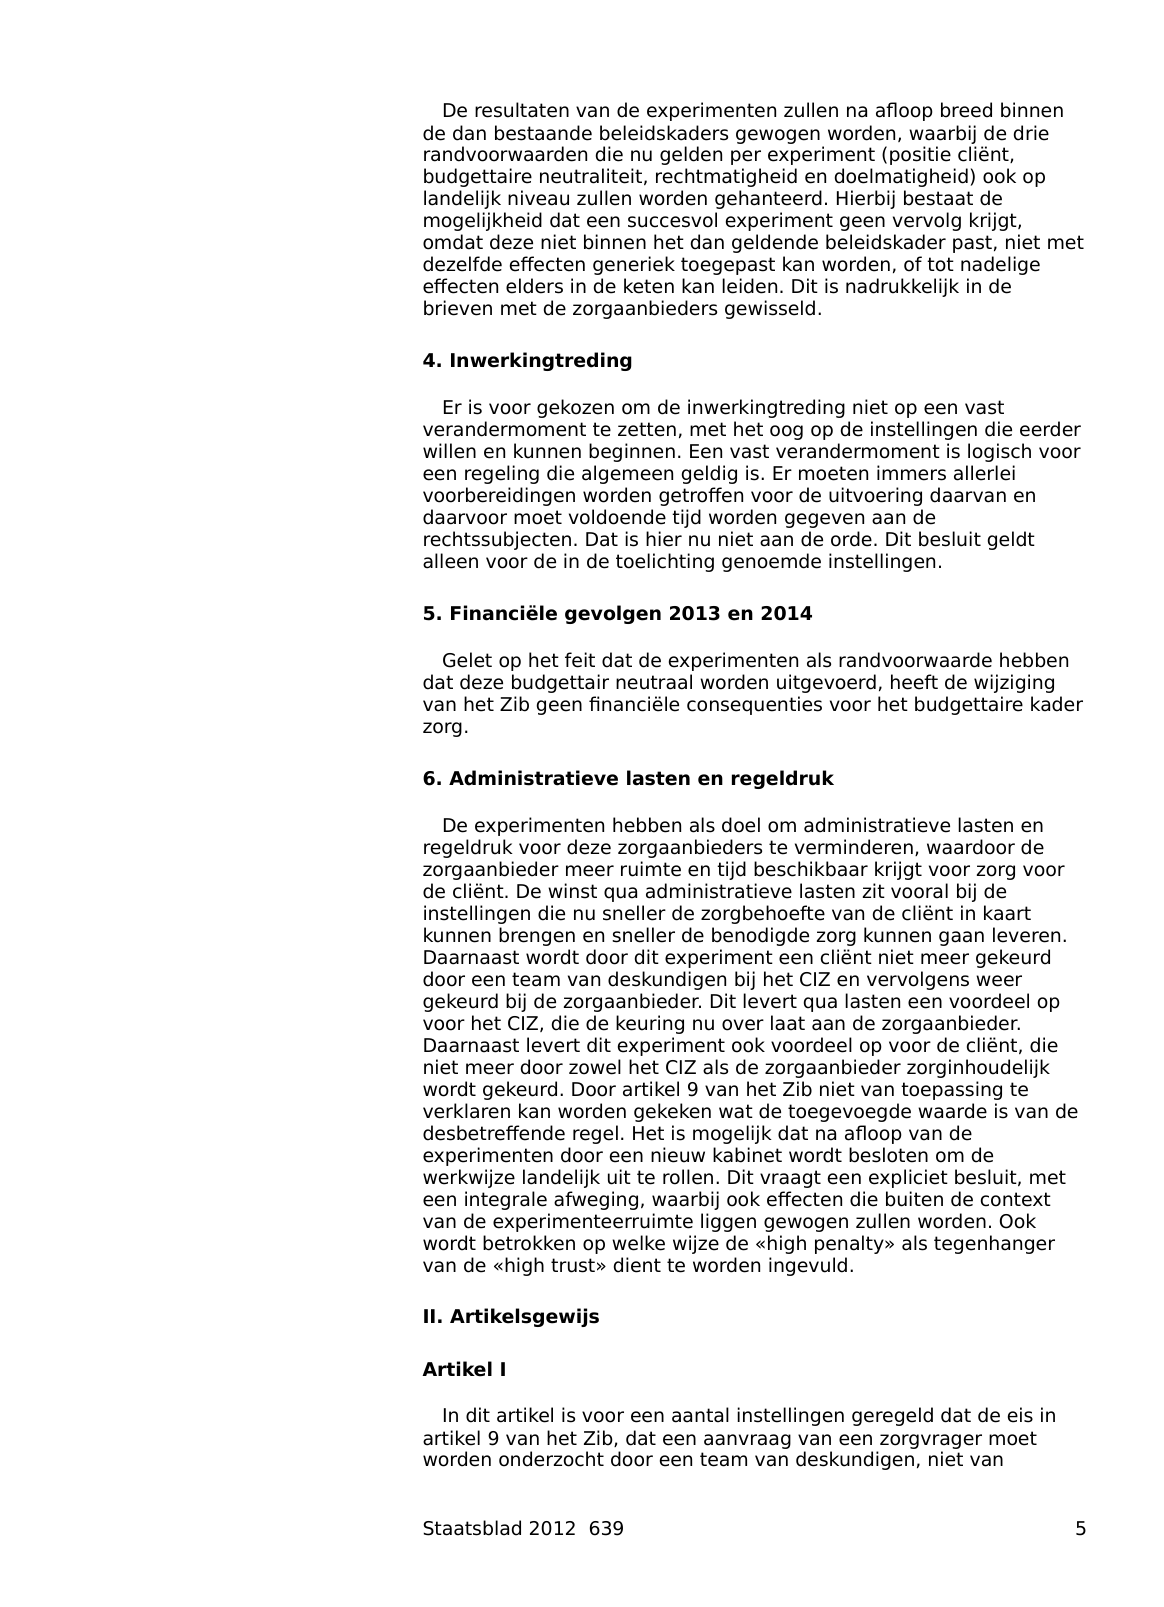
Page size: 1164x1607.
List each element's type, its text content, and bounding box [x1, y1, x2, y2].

subtitle II. Artikelsgewijs [422, 1306, 1087, 1328]
subtitle 6. Administratieve lasten en regeldruk [422, 768, 1087, 790]
text In dit artikel is voor een aantal instellingen geregeld dat de eis in artikel 9 van het Zib, dat een aanvraag van een zorgvrager moet worden onderzocht door een team van deskundigen, niet van [422, 1405, 1087, 1471]
subtitle Artikel I [422, 1358, 1087, 1380]
subtitle 5. Financiële gevolgen 2013 en 2014 [422, 603, 1087, 625]
text De experimenten hebben als doel om administratieve lasten en regeldruk voor deze zorgaanbieders te verminderen, waardoor de zorgaanbieder meer ruimte en tijd beschikbaar krijgt voor zorg voor de cliënt. De winst qua administratieve lasten zit vooral bij de instellingen die nu sneller de zorgbehoefte van de cliënt in kaart kunnen brengen en sneller de benodigde zorg kunnen gaan leveren. Daarnaast wordt door dit experiment een cliënt niet meer gekeurd door een team van deskundigen bij het CIZ en vervolgens weer gekeurd bij de zorgaanbieder. Dit levert qua lasten een voordeel op voor het CIZ, die de keuring nu over laat aan de zorgaanbieder. Daarnaast levert dit experiment ook voordeel op voor de cliënt, die niet meer door zowel het CIZ als de zorgaanbieder zorginhoudelijk wordt gekeurd. Door artikel 9 van het Zib niet van toepassing te verklaren kan worden gekeken wat de toegevoegde waarde is van de desbetreffende regel. Het is mogelijk dat na afloop van de experimenten door een nieuw kabinet wordt besloten om de werkwijze landelijk uit te rollen. Dit vraagt een expliciet besluit, met een integrale afweging, waarbij ook effecten die buiten de context van de experimenteerruimte liggen gewogen zullen worden. Ook wordt betrokken op welke wijze de «high penalty» als tegenhanger van de «high trust» dient te worden ingevuld. [422, 815, 1087, 1276]
text De resultaten van de experimenten zullen na afloop breed binnen de dan bestaande beleidskaders gewogen worden, waarbij de drie randvoorwaarden die nu gelden per experiment (positie cliënt, budgettaire neutraliteit, rechtmatigheid en doelmatigheid) ook op landelijk niveau zullen worden gehanteerd. Hierbij bestaat de mogelijkheid dat een succesvol experiment geen vervolg krijgt, omdat deze niet binnen het dan geldende beleidskader past, niet met dezelfde effecten generiek toegepast kan worden, of tot nadelige effecten elders in de keten kan leiden. Dit is nadrukkelijk in de brieven met de zorgaanbieders gewisseld. [422, 100, 1087, 320]
text Gelet op het feit dat de experimenten als randvoorwaarde hebben dat deze budgettair neutraal worden uitgevoerd, heeft de wijziging van het Zib geen financiële consequenties voor het budgettaire kader zorg. [422, 650, 1087, 738]
subtitle 4. Inwerkingtreding [422, 350, 1087, 372]
text Er is voor gekozen om de inwerkingtreding niet op een vast verandermoment te zetten, met het oog op de instellingen die eerder willen en kunnen beginnen. Een vast verandermoment is logisch voor een regeling die algemeen geldig is. Er moeten immers allerlei voorbereidingen worden getroffen voor de uitvoering daarvan en daarvoor moet voldoende tijd worden gegeven aan de rechtssubjecten. Dat is hier nu niet aan de orde. Dit besluit geldt alleen voor de in de toelichting genoemde instellingen. [422, 397, 1087, 573]
